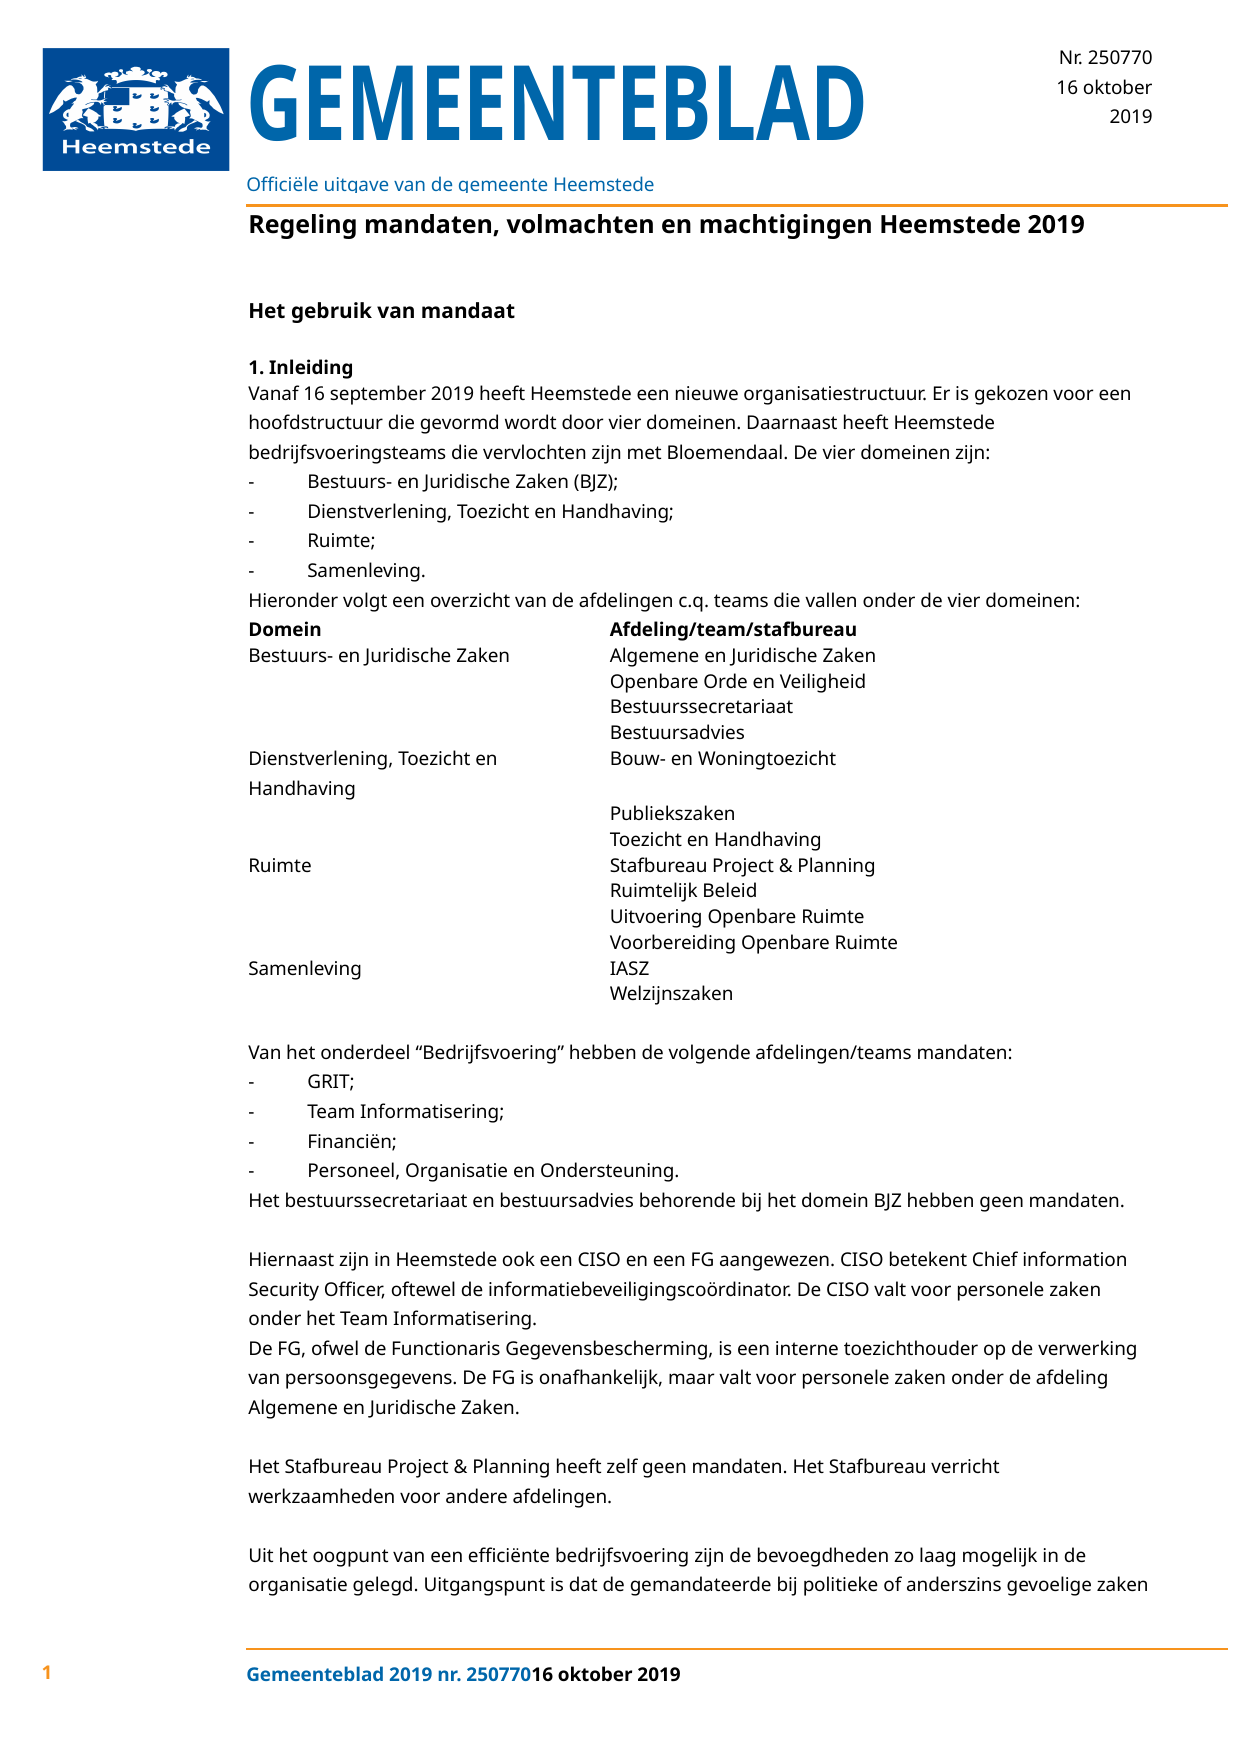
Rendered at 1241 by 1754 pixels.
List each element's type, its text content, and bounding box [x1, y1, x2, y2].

table_cell [248, 668, 609, 694]
text Hieronder volgt een overzicht van de afdelingen c.q. teams die vallen onder de vier domeinen: [248, 587, 1152, 613]
table_cell Ruimtelijk Beleid [610, 878, 1152, 903]
text Vanaf 16 september 2019 heeft Heemstede een nieuwe organisatiestructuur. Er is gekozen voor een hoofdstructuur die gevormd wordt door vier domeinen. Daarnaast heeft Heemstede bedrijfsvoeringsteams die vervlochten zijn met Bloemendaal. De vier domeinen zijn: [248, 380, 1152, 465]
table_cell Welzijnszaken [610, 981, 1152, 1006]
table_cell Ruimte [248, 852, 609, 878]
table_cell Bestuurs- en Juridische Zaken [248, 642, 609, 668]
table_cell IASZ [610, 955, 1152, 981]
table_cell [248, 694, 609, 719]
table_cell Openbare Orde en Veiligheid [610, 668, 1152, 694]
table_cell Samenleving [248, 955, 609, 981]
list Ruimte; [248, 528, 1152, 553]
text De FG, ofwel de Functionaris Gegevensbescherming, is een interne toezichthouder op de verwerking van persoonsgegevens. De FG is onafhankelijk, maar valt voor personele zaken onder de afdeling Algemene en Juridische Zaken. [248, 1335, 1152, 1420]
table_cell Algemene en Juridische Zaken [610, 642, 1152, 668]
table_cell Bestuursadvies [610, 720, 1152, 745]
text Het Stafbureau Project & Planning heeft zelf geen mandaten. Het Stafbureau verricht werkzaamheden voor andere afdelingen. [248, 1453, 1152, 1509]
table_cell [248, 878, 609, 903]
list Personeel, Organisatie en Ondersteuning. [248, 1157, 1152, 1183]
text Uit het oogpunt van een efficiënte bedrijfsvoering zijn de bevoegdheden zo laag mogelijk in de organisatie gelegd. Uitgangspunt is dat de gemandateerde bij politieke of anderszins gevoelige zaken [248, 1542, 1152, 1597]
table_header Afdeling/team/stafbureau [610, 617, 1152, 642]
table_cell [248, 826, 609, 852]
text Van het onderdeel “Bedrijfsvoering” hebben de volgende afdelingen/teams mandaten: [248, 1039, 1152, 1065]
text Regeling mandaten, volmachten en machtigingen Heemstede 2019 [248, 207, 1152, 241]
list Team Informatisering; [248, 1098, 1152, 1124]
table_cell Bouw- en Woningtoezicht [610, 745, 1152, 801]
table_header Domein [248, 617, 609, 642]
table_cell [248, 904, 609, 929]
text Het gebruik van mandaat [248, 296, 1152, 324]
text Hiernaast zijn in Heemstede ook een CISO en een FG aangewezen. CISO betekent Chief information Security Officer, oftewel de informatiebeveiligingscoördinator. De CISO valt voor personele zaken onder het Team Informatisering. [248, 1246, 1152, 1331]
list Financiën; [248, 1128, 1152, 1154]
table_cell [248, 720, 609, 745]
table_cell Bestuurssecretariaat [610, 694, 1152, 719]
list Bestuurs- en Juridische Zaken (BJZ); [248, 468, 1152, 494]
table_cell Toezicht en Handhaving [610, 826, 1152, 852]
picture [41, 47, 231, 172]
table_cell [248, 801, 609, 826]
list Samenleving. [248, 557, 1152, 583]
text 1. Inleiding [248, 354, 1152, 380]
table_cell Publiekszaken [610, 801, 1152, 826]
table_cell Uitvoering Openbare Ruimte [610, 904, 1152, 929]
list GRIT; [248, 1069, 1152, 1094]
table_cell Stafbureau Project & Planning [610, 852, 1152, 878]
table_cell [248, 929, 609, 955]
table_cell [248, 981, 609, 1006]
table_cell Dienstverlening, Toezicht en Handhaving [248, 745, 609, 801]
text Het bestuurssecretariaat en bestuursadvies behorende bij het domein BJZ hebben geen mandaten. [248, 1187, 1152, 1213]
list Dienstverlening, Toezicht en Handhaving; [248, 498, 1152, 524]
table_cell Voorbereiding Openbare Ruimte [610, 929, 1152, 955]
